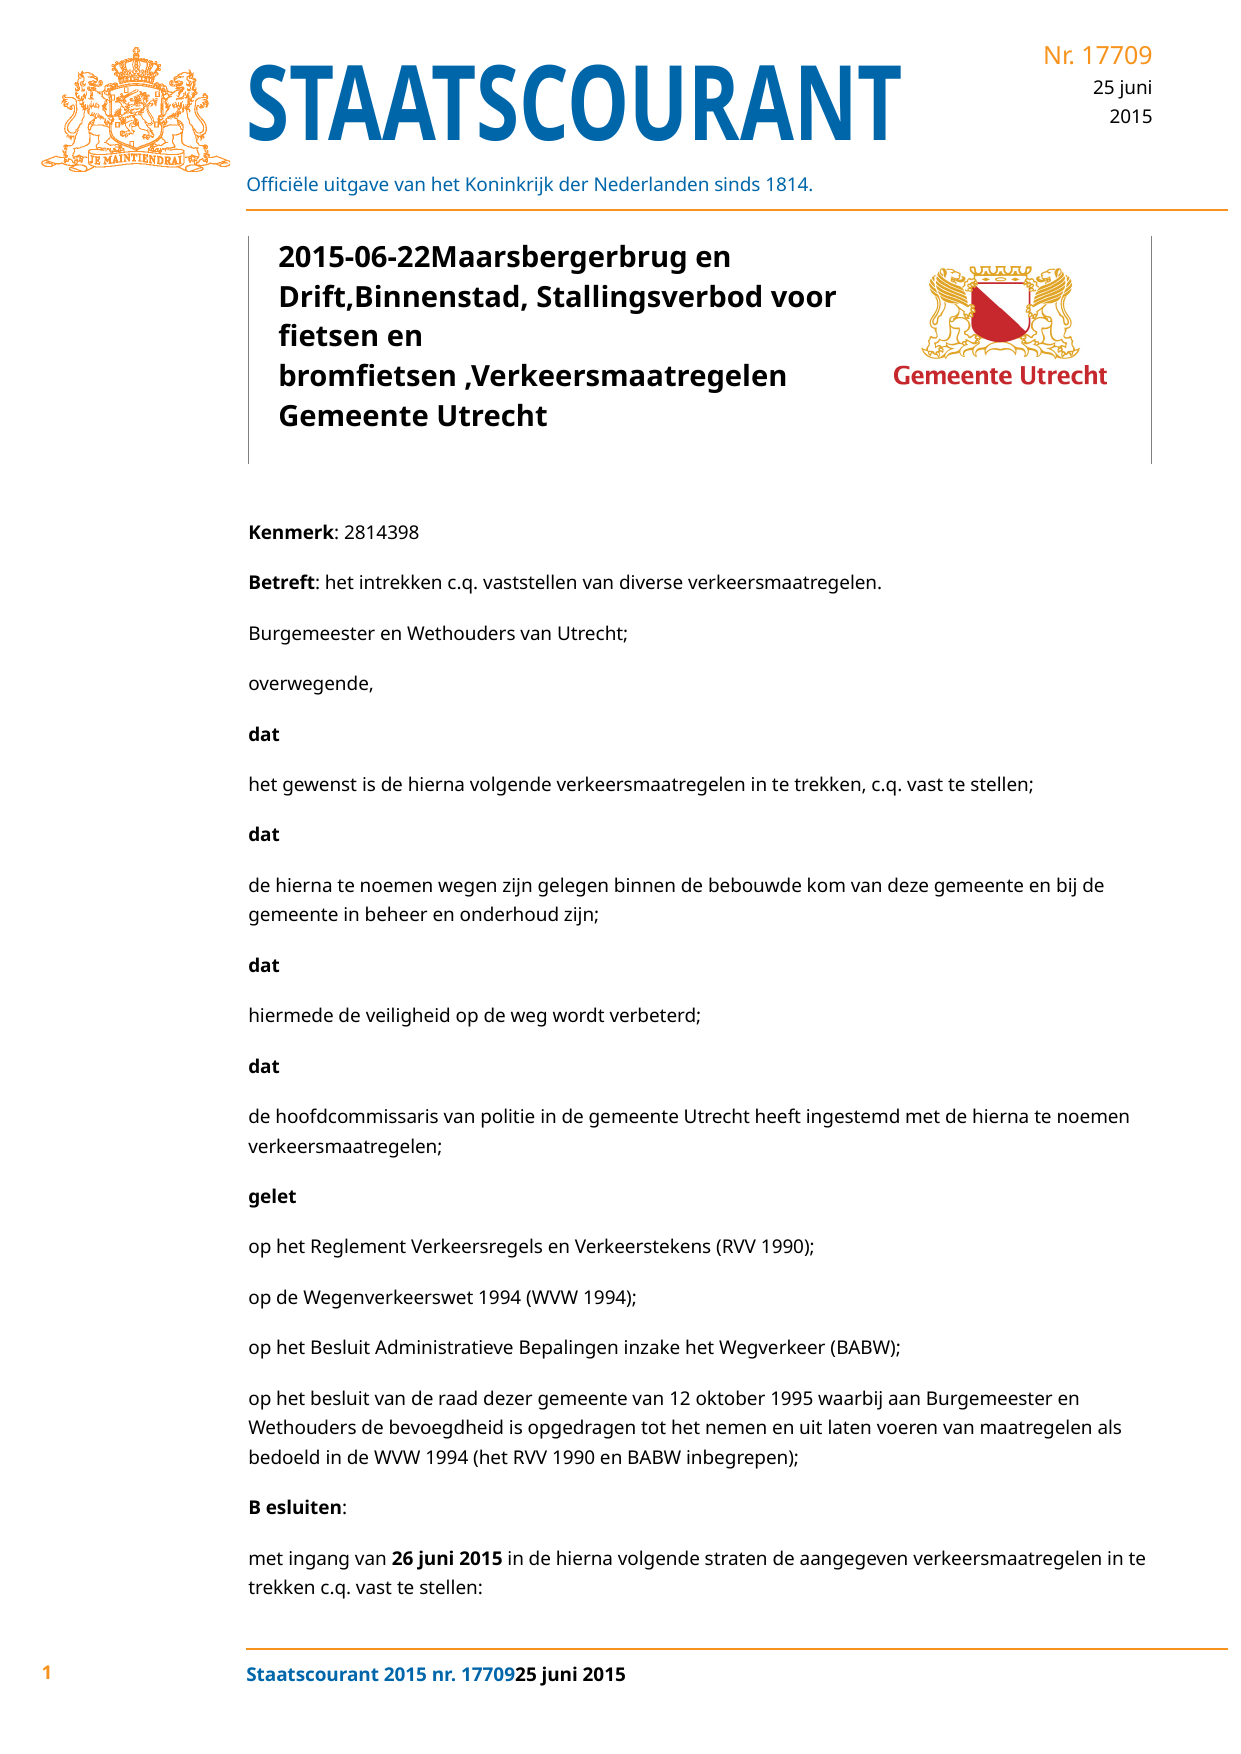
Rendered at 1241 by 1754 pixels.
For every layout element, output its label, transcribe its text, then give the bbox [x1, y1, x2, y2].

table_header [850, 236, 882, 413]
text gelet [248, 1183, 1152, 1209]
table_header [1119, 236, 1151, 413]
picture [41, 47, 231, 172]
text Betreft: het intrekken c.q. vaststellen van diverse verkeersmaatregelen. [248, 569, 1152, 595]
text dat [248, 1053, 1152, 1078]
text dat [248, 721, 1152, 746]
text hiermede de veiligheid op de weg wordt verbeterd; [248, 1002, 1152, 1028]
text overwegende, [248, 670, 1152, 696]
text dat [248, 822, 1152, 847]
text Kenmerk: 2814398 [248, 519, 1152, 545]
text op het besluit van de raad dezer gemeente van 12 oktober 1995 waarbij aan Burgemeester en Wethouders de bevoegdheid is opgedragen tot het nemen en uit laten voeren van maatregelen als bedoeld in de WVW 1994 (het RVV 1990 en BABW inbegrepen); [248, 1385, 1152, 1470]
text met ingang van 26 juni 2015 in de hierna volgende straten de aangegeven verkeersmaatregelen in te trekken c.q. vast te stellen: [248, 1545, 1152, 1600]
text het gewenst is de hierna volgende verkeersmaatregelen in te trekken, c.q. vast te stellen; [248, 771, 1152, 797]
text Burgemeester en Wethouders van Utrecht; [248, 620, 1152, 646]
text op het Besluit Administratieve Bepalingen inzake het Wegverkeer (BABW); [248, 1334, 1152, 1360]
table_header 2015-06-22Maarsbergerbrug en Drift,Binnenstad, Stallingsverbod voor fietsen en bromfietsen ,Verkeersmaatregelen Gemeente Utrecht [249, 236, 850, 464]
table_header [850, 414, 1151, 464]
text op het Reglement Verkeersregels en Verkeerstekens (RVV 1990); [248, 1234, 1152, 1259]
text op de Wegenverkeerswet 1994 (WVW 1994); [248, 1284, 1152, 1310]
text dat [248, 952, 1152, 978]
picture [882, 236, 1119, 414]
text B esluiten: [248, 1494, 1152, 1520]
text de hierna te noemen wegen zijn gelegen binnen de bebouwde kom van deze gemeente en bij de gemeente in beheer en onderhoud zijn; [248, 872, 1152, 927]
text de hoofdcommissaris van politie in de gemeente Utrecht heeft ingestemd met de hierna te noemen verkeersmaatregelen; [248, 1103, 1152, 1158]
